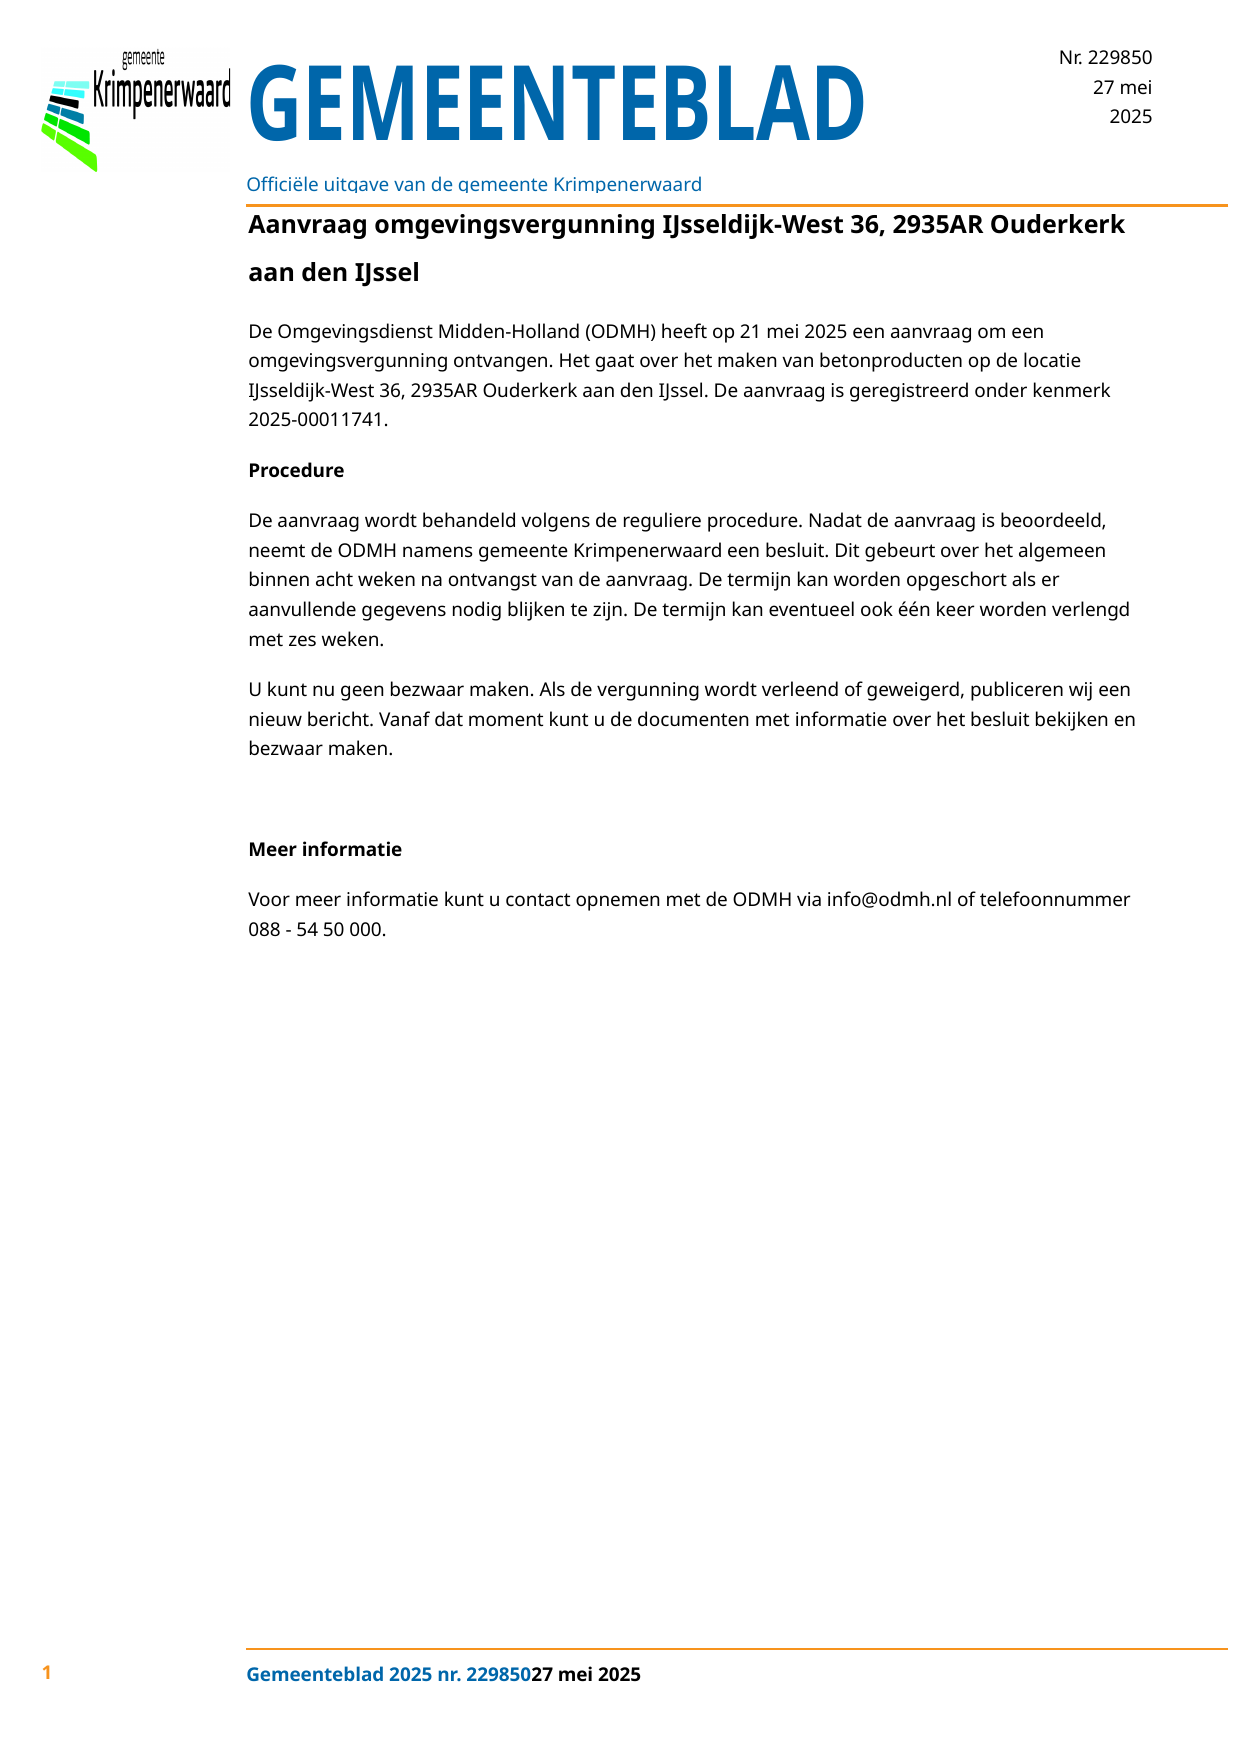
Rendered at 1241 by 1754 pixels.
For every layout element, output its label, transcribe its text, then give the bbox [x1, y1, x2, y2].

text De aanvraag wordt behandeld volgens de reguliere procedure. Nadat de aanvraag is beoordeeld, neemt de ODMH namens gemeente Krimpenerwaard een besluit. Dit gebeurt over het algemeen binnen acht weken na ontvangst van de aanvraag. De termijn kan worden opgeschort als er aanvullende gegevens nodig blijken te zijn. De termijn kan eventueel ook één keer worden verlengd met zes weken. [248, 507, 1152, 652]
text U kunt nu geen bezwaar maken. Als de vergunning wordt verleend of geweigerd, publiceren wij een nieuw bericht. Vanaf dat moment kunt u de documenten met informatie over het besluit bekijken en bezwaar maken. [248, 676, 1152, 761]
picture [41, 47, 231, 172]
text Procedure [248, 457, 1152, 483]
text Meer informatie [248, 836, 1152, 862]
text Voor meer informatie kunt u contact opnemen met de ODMH via info@odmh.nl of telefoonnummer 088 - 54 50 000. [248, 887, 1152, 942]
text Aanvraag omgevingsvergunning IJsseldijk-West 36, 2935AR Ouderkerk aan den IJssel [248, 207, 1152, 288]
text De Omgevingsdienst Midden-Holland (ODMH) heeft op 21 mei 2025 een aanvraag om een omgevingsvergunning ontvangen. Het gaat over het maken van betonproducten op de locatie IJsseldijk-West 36, 2935AR Ouderkerk aan den IJssel. De aanvraag is geregistreerd onder kenmerk 2025-00011741. [248, 318, 1152, 432]
